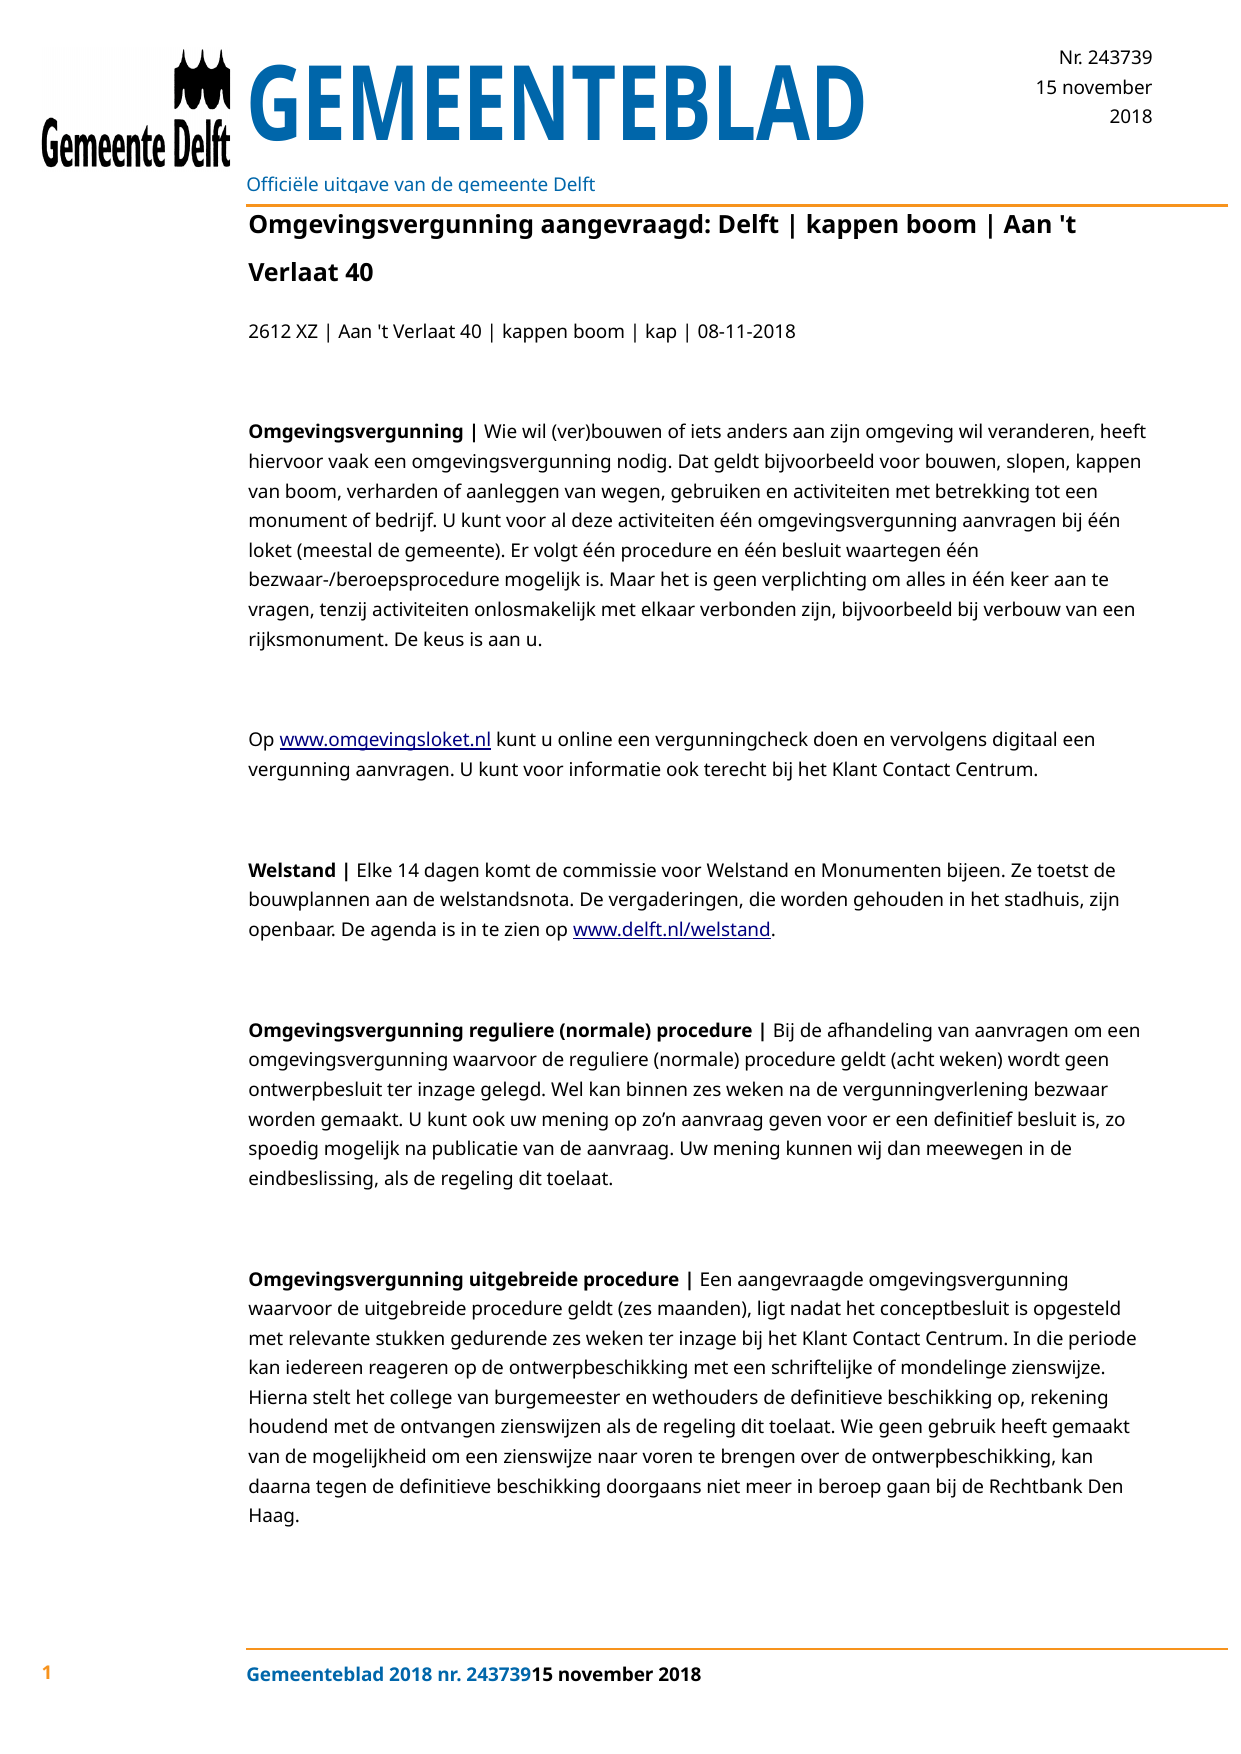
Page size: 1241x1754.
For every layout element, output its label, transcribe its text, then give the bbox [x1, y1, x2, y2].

text Op www.omgevingsloket.nl kunt u online een vergunningcheck doen en vervolgens digitaal een vergunning aanvragen. U kunt voor informatie ook terecht bij het Klant Contact Centrum. [248, 727, 1152, 782]
text Omgevingsvergunning uitgebreide procedure | Een aangevraagde omgevingsvergunning waarvoor de uitgebreide procedure geldt (zes maanden), ligt nadat het conceptbesluit is opgesteld met relevante stukken gedurende zes weken ter inzage bij het Klant Contact Centrum. In die periode kan iedereen reageren op de ontwerpbeschikking met een schriftelijke of mondelinge zienswijze. Hierna stelt het college van burgemeester en wethouders de definitieve beschikking op, rekening houdend met de ontvangen zienswijzen als de regeling dit toelaat. Wie geen gebruik heeft gemaakt van de mogelijkheid om een zienswijze naar voren te brengen over de ontwerpbeschikking, kan daarna tegen de definitieve beschikking doorgaans niet meer in beroep gaan bij de Rechtbank Den Haag. [248, 1266, 1152, 1528]
picture [41, 47, 231, 172]
text Omgevingsvergunning | Wie wil (ver)bouwen of iets anders aan zijn omgeving wil veranderen, heeft hiervoor vaak een omgevingsvergunning nodig. Dat geldt bijvoorbeeld voor bouwen, slopen, kappen van boom, verharden of aanleggen van wegen, gebruiken en activiteiten met betrekking tot een monument of bedrijf. U kunt voor al deze activiteiten één omgevingsvergunning aanvragen bij één loket (meestal de gemeente). Er volgt één procedure en één besluit waartegen één bezwaar-/beroepsprocedure mogelijk is. Maar het is geen verplichting om alles in één keer aan te vragen, tenzij activiteiten onlosmakelijk met elkaar verbonden zijn, bijvoorbeeld bij verbouw van een rijksmonument. De keus is aan u. [248, 419, 1152, 652]
text Omgevingsvergunning aangevraagd: Delft | kappen boom | Aan 't Verlaat 40 [248, 207, 1152, 288]
text Omgevingsvergunning reguliere (normale) procedure | Bij de afhandeling van aanvragen om een omgevingsvergunning waarvoor de reguliere (normale) procedure geldt (acht weken) wordt geen ontwerpbesluit ter inzage gelegd. Wel kan binnen zes weken na de vergunningverlening bezwaar worden gemaakt. U kunt ook uw mening op zo’n aanvraag geven voor er een definitief besluit is, zo spoedig mogelijk na publicatie van de aanvraag. Uw mening kunnen wij dan meewegen in de eindbeslissing, als de regeling dit toelaat. [248, 1017, 1152, 1191]
text Welstand | Elke 14 dagen komt de commissie voor Welstand en Monumenten bijeen. Ze toetst de bouwplannen aan de welstandsnota. De vergaderingen, die worden gehouden in het stadhuis, zijn openbaar. De agenda is in te zien op www.delft.nl/welstand. [248, 857, 1152, 942]
text 2612 XZ | Aan 't Verlaat 40 | kappen boom | kap | 08-11-2018 [248, 318, 1152, 344]
